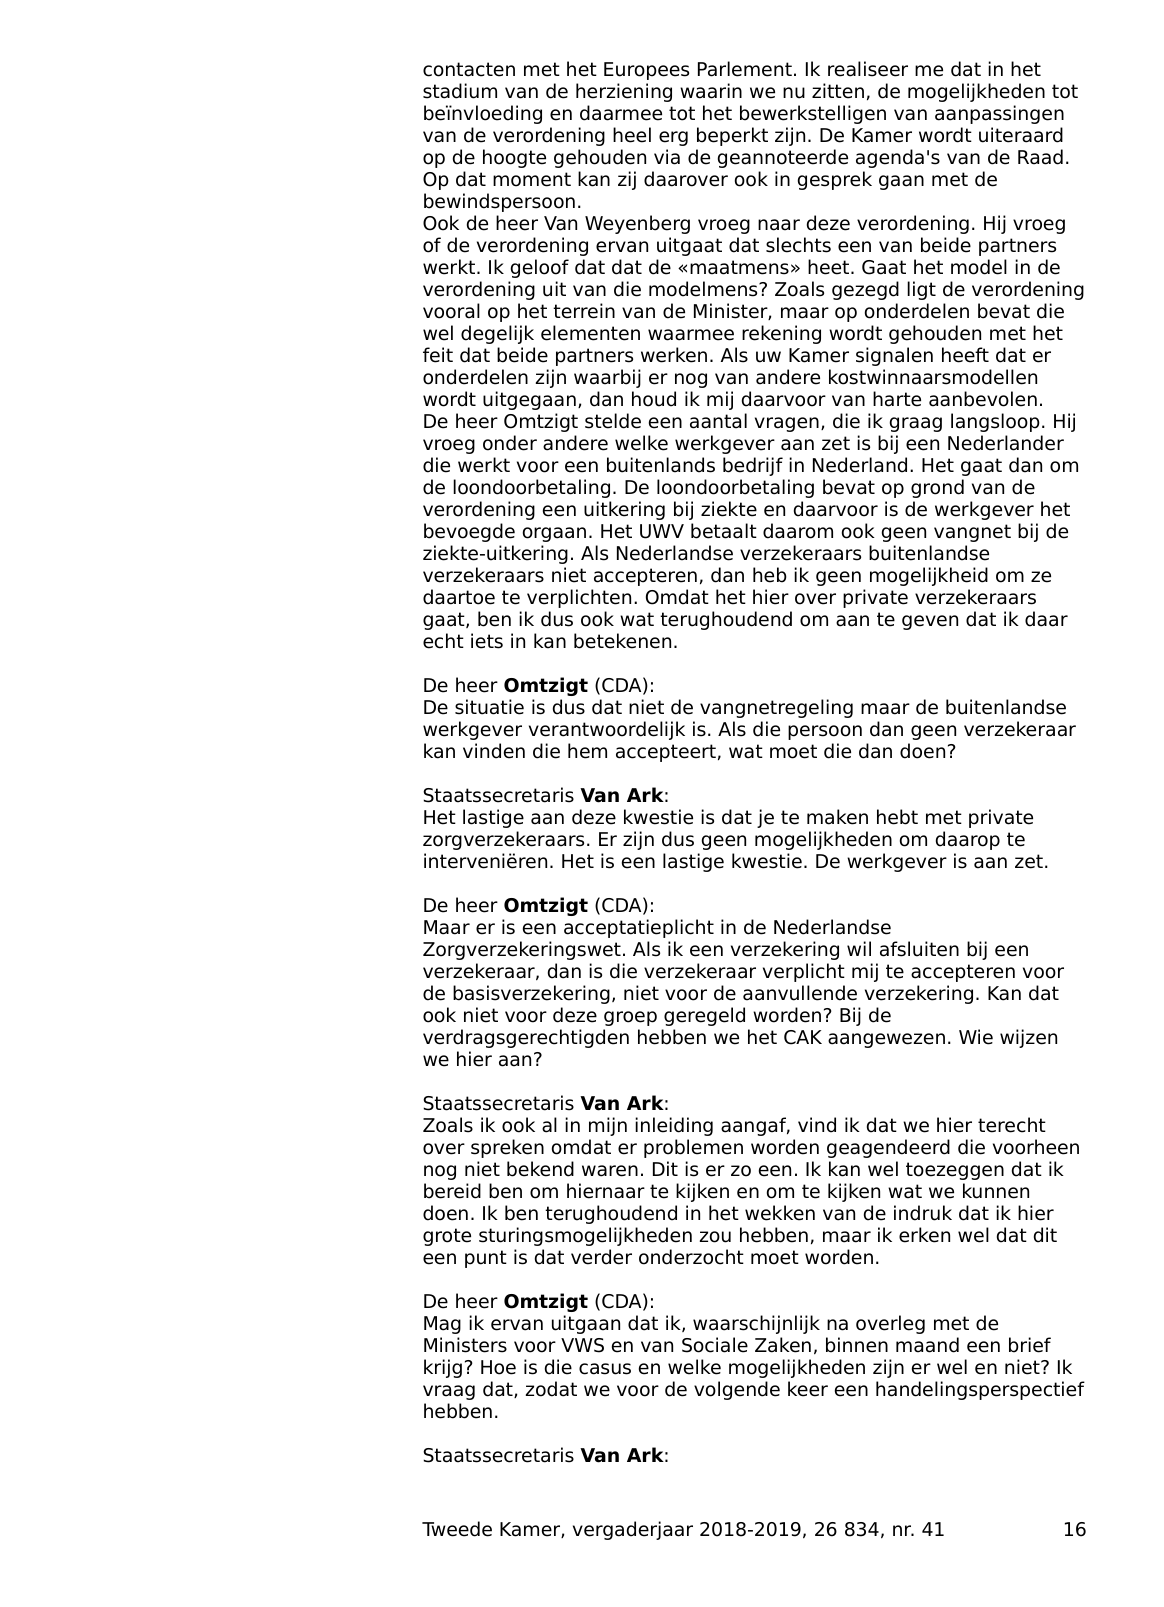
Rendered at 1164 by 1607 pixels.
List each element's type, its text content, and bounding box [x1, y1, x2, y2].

text Staatssecretaris Van Ark: [422, 1093, 1087, 1115]
text Mag ik ervan uitgaan dat ik, waarschijnlijk na overleg met de Ministers voor VWS en van Sociale Zaken, binnen maand een brief krijg? Hoe is die casus en welke mogelijkheden zijn er wel en niet? Ik vraag dat, zodat we voor de volgende keer een handelingsperspectief hebben. [422, 1313, 1087, 1423]
text De situatie is dus dat niet de vangnetregeling maar de buitenlandse werkgever verantwoordelijk is. Als die persoon dan geen verzekeraar kan vinden die hem accepteert, wat moet die dan doen? [422, 697, 1087, 763]
text Staatssecretaris Van Ark: [422, 785, 1087, 807]
text Het lastige aan deze kwestie is dat je te maken hebt met private zorgverzekeraars. Er zijn dus geen mogelijkheden om daarop te interveniëren. Het is een lastige kwestie. De werkgever is aan zet. [422, 807, 1087, 873]
text De heer Omtzigt stelde een aantal vragen, die ik graag langsloop. Hij vroeg onder andere welke werkgever aan zet is bij een Nederlander die werkt voor een buitenlands bedrijf in Nederland. Het gaat dan om de loondoorbetaling. De loondoorbetaling bevat op grond van de verordening een uitkering bij ziekte en daarvoor is de werkgever het bevoegde orgaan. Het UWV betaalt daarom ook geen vangnet bij de ziekte-uitkering. Als Nederlandse verzekeraars buitenlandse verzekeraars niet accepteren, dan heb ik geen mogelijkheid om ze daartoe te verplichten. Omdat het hier over private verzekeraars gaat, ben ik dus ook wat terughoudend om aan te geven dat ik daar echt iets in kan betekenen. [422, 411, 1087, 652]
text De heer Omtzigt (CDA): [422, 675, 1087, 697]
text Staatssecretaris Van Ark: [422, 1445, 1087, 1467]
text contacten met het Europees Parlement. Ik realiseer me dat in het stadium van de herziening waarin we nu zitten, de mogelijkheden tot beïnvloeding en daarmee tot het bewerkstelligen van aanpassingen van de verordening heel erg beperkt zijn. De Kamer wordt uiteraard op de hoogte gehouden via de geannoteerde agenda's van de Raad. Op dat moment kan zij daarover ook in gesprek gaan met de bewindspersoon. [422, 59, 1087, 213]
text De heer Omtzigt (CDA): [422, 1291, 1087, 1313]
text Ook de heer Van Weyenberg vroeg naar deze verordening. Hij vroeg of de verordening ervan uitgaat dat slechts een van beide partners werkt. Ik geloof dat dat de «maatmens» heet. Gaat het model in de verordening uit van die modelmens? Zoals gezegd ligt de verordening vooral op het terrein van de Minister, maar op onderdelen bevat die wel degelijk elementen waarmee rekening wordt gehouden met het feit dat beide partners werken. Als uw Kamer signalen heeft dat er onderdelen zijn waarbij er nog van andere kostwinnaarsmodellen wordt uitgegaan, dan houd ik mij daarvoor van harte aanbevolen. [422, 213, 1087, 411]
text Zoals ik ook al in mijn inleiding aangaf, vind ik dat we hier terecht over spreken omdat er problemen worden geagendeerd die voorheen nog niet bekend waren. Dit is er zo een. Ik kan wel toezeggen dat ik bereid ben om hiernaar te kijken en om te kijken wat we kunnen doen. Ik ben terughoudend in het wekken van de indruk dat ik hier grote sturingsmogelijkheden zou hebben, maar ik erken wel dat dit een punt is dat verder onderzocht moet worden. [422, 1115, 1087, 1269]
text De heer Omtzigt (CDA): [422, 895, 1087, 917]
text Maar er is een acceptatieplicht in de Nederlandse Zorgverzekeringswet. Als ik een verzekering wil afsluiten bij een verzekeraar, dan is die verzekeraar verplicht mij te accepteren voor de basisverzekering, niet voor de aanvullende verzekering. Kan dat ook niet voor deze groep geregeld worden? Bij de verdragsgerechtigden hebben we het CAK aangewezen. Wie wijzen we hier aan? [422, 917, 1087, 1071]
